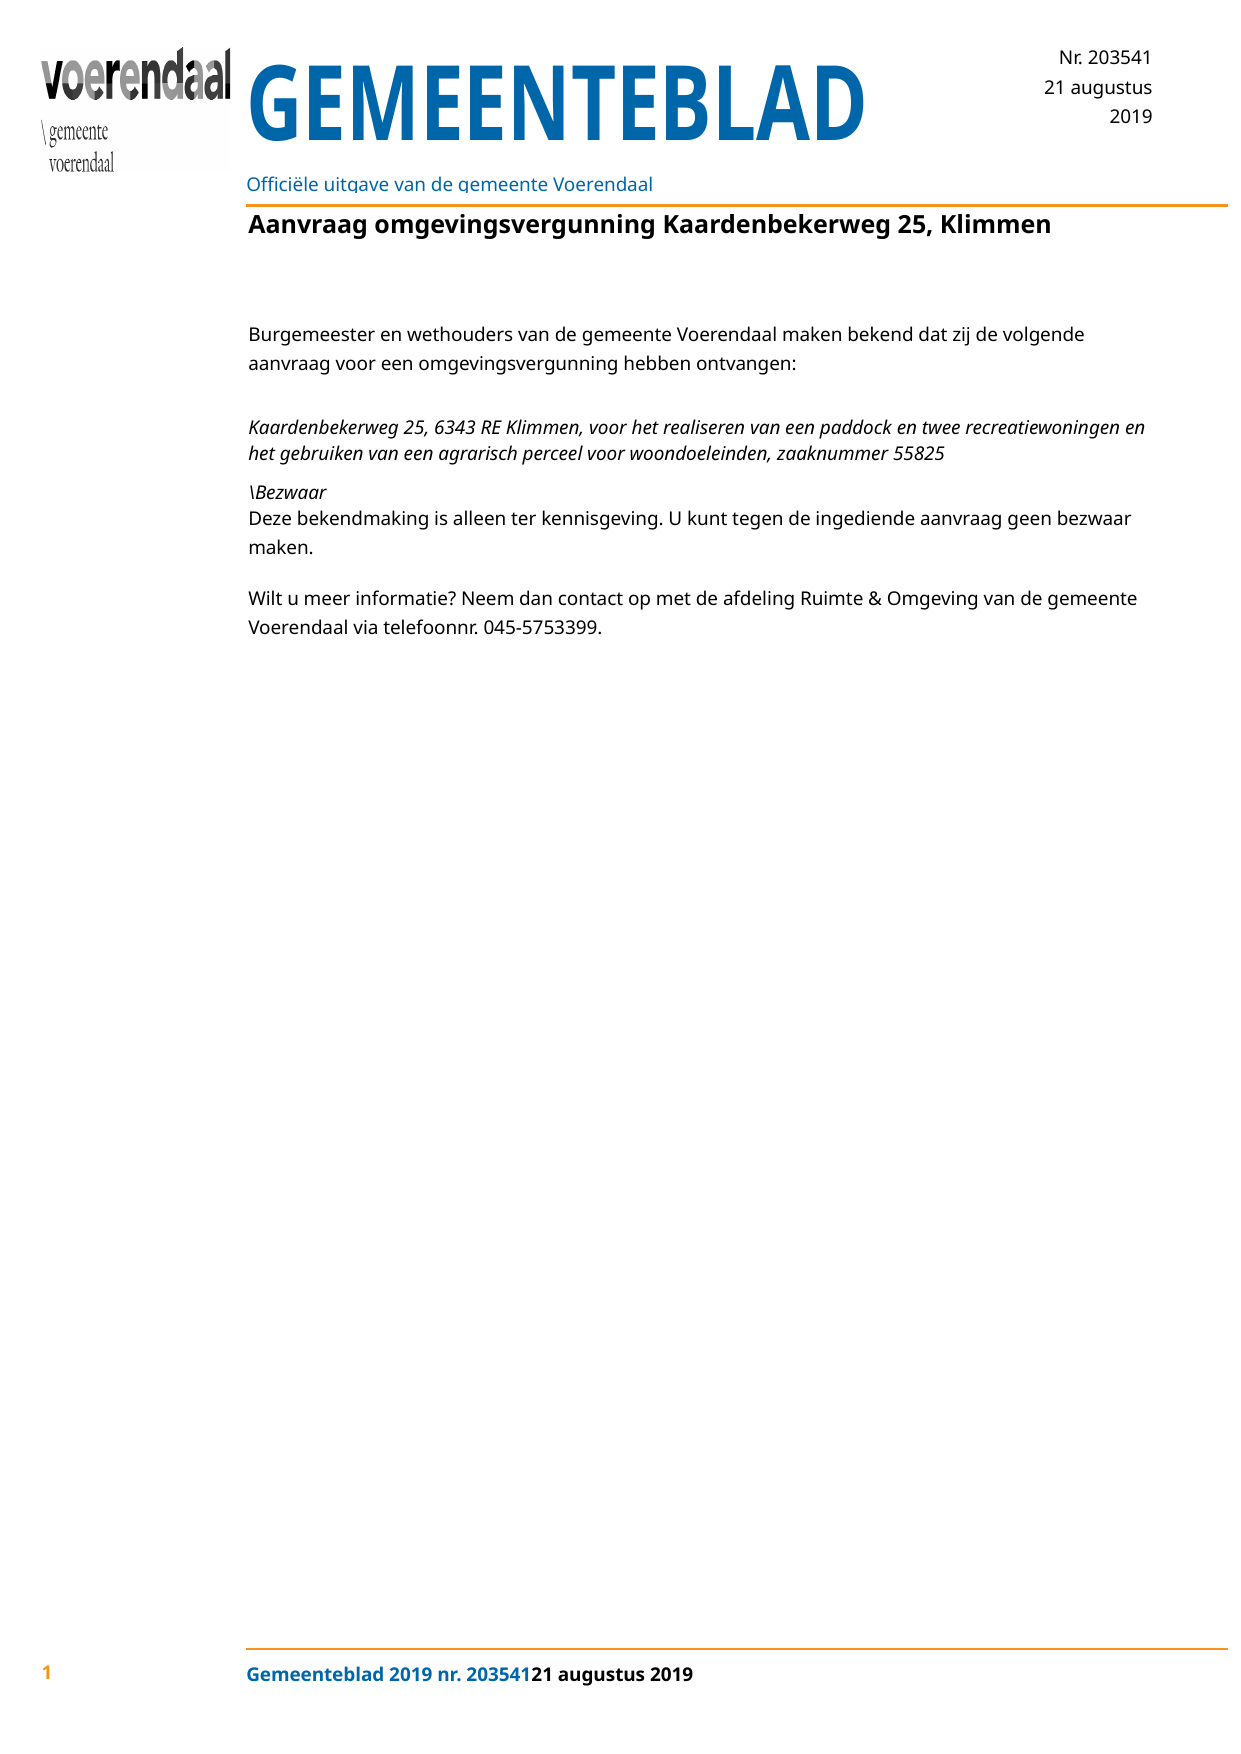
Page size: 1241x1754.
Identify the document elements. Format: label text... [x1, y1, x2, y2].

text Burgemeester en wethouders van de gemeente Voerendaal maken bekend dat zij de volgende aanvraag voor een omgevingsvergunning hebben ontvangen: [248, 321, 1152, 376]
picture [41, 47, 231, 172]
text Aanvraag omgevingsvergunning Kaardenbekerweg 25, Klimmen [248, 207, 1152, 241]
text Kaardenbekerweg 25, 6343 RE Klimmen, voor het realiseren van een paddock en twee recreatiewoningen en het gebruiken van een agrarisch perceel voor woondoeleinden, zaaknummer 55825 [248, 414, 1152, 466]
text Wilt u meer informatie? Neem dan contact op met de afdeling Ruimte & Omgeving van de gemeente Voerendaal via telefoonnr. 045-5753399. [248, 585, 1152, 640]
text Deze bekendmaking is alleen ter kennisgeving. U kunt tegen de ingediende aanvraag geen bezwaar maken. [248, 505, 1152, 560]
text \Bezwaar [248, 479, 1152, 505]
